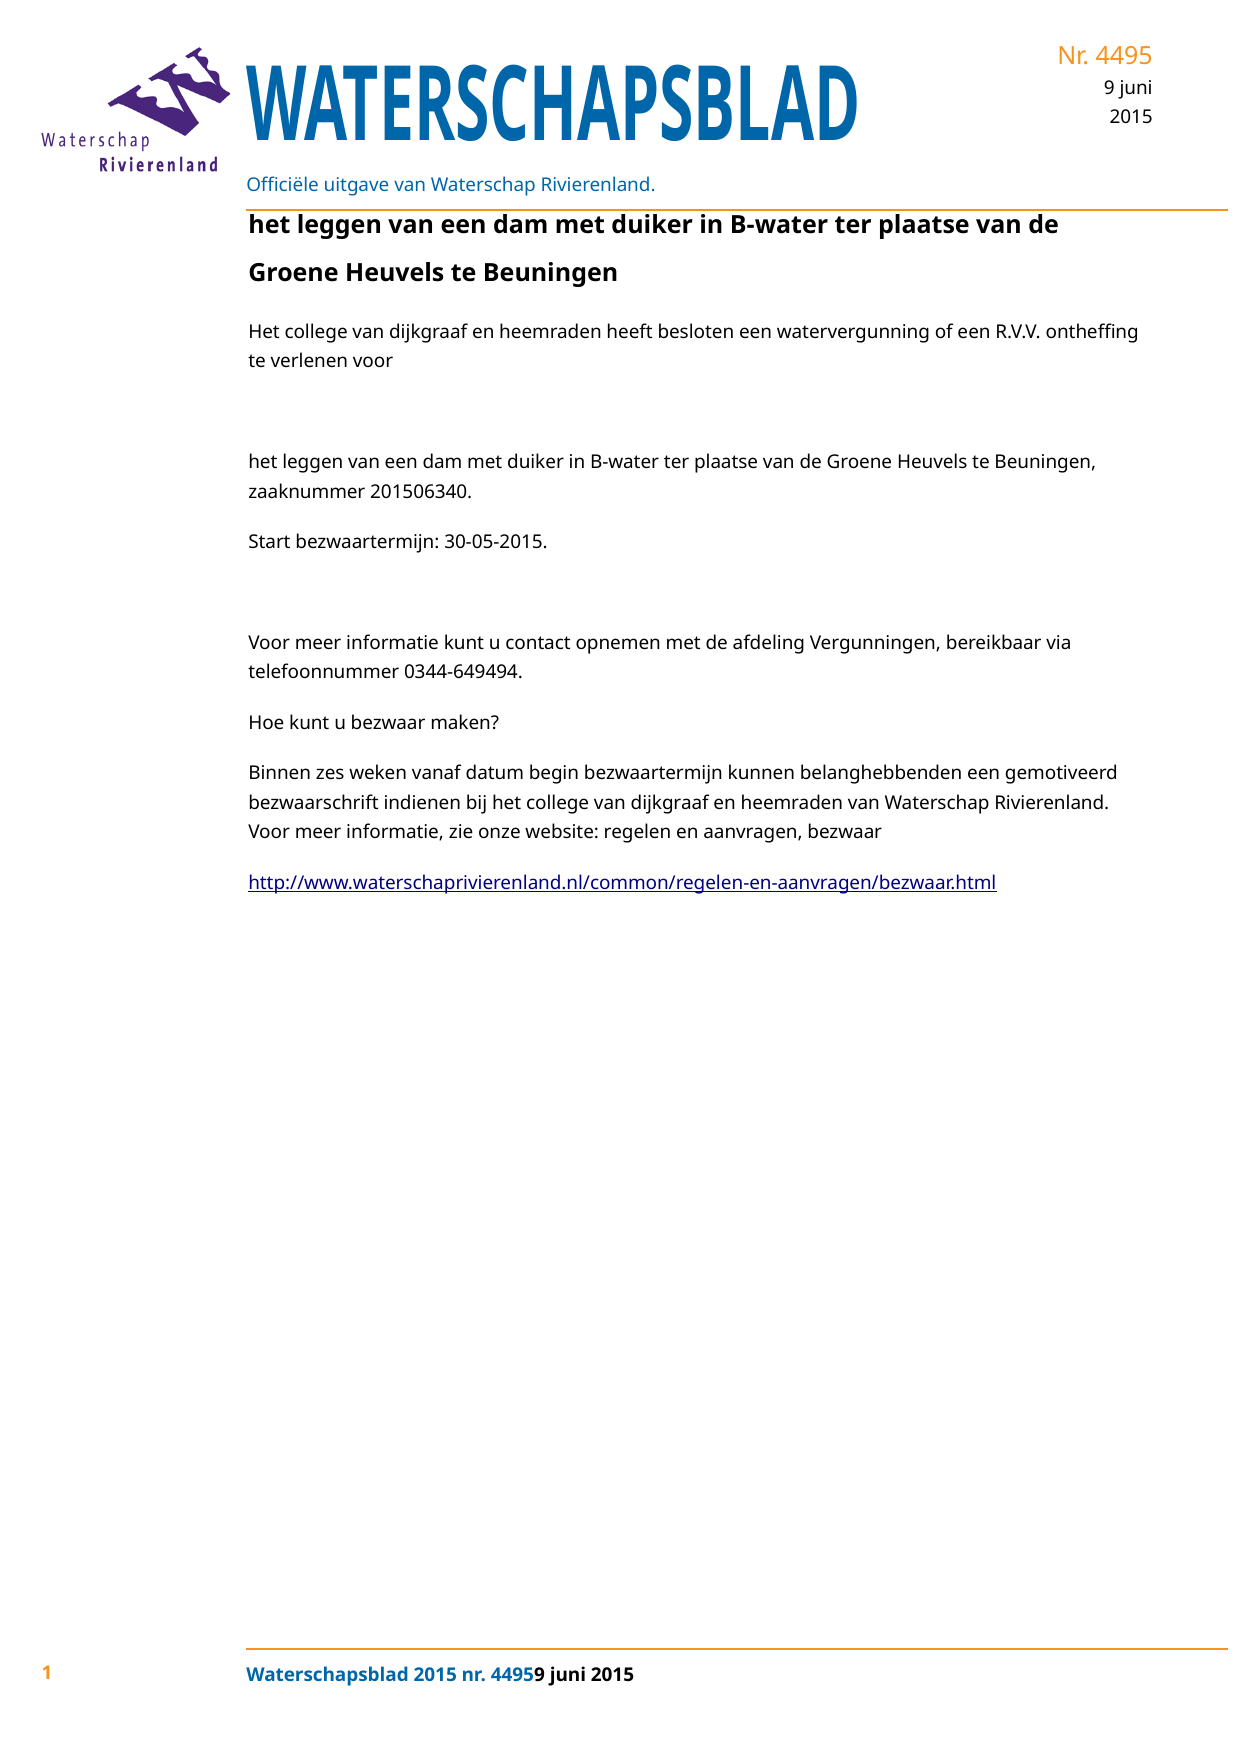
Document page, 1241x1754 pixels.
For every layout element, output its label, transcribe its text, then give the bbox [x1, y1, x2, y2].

text http://www.waterschaprivierenland.nl/common/regelen-en-aanvragen/bezwaar.html [248, 869, 1152, 895]
text het leggen van een dam met duiker in B-water ter plaatse van de Groene Heuvels te Beuningen, zaaknummer 201506340. [248, 448, 1152, 504]
text Het college van dijkgraaf en heemraden heeft besloten een watervergunning of een R.V.V. ontheffing te verlenen voor [248, 318, 1152, 373]
text Binnen zes weken vanaf datum begin bezwaartermijn kunnen belanghebbenden een gemotiveerd bezwaarschrift indienen bij het college van dijkgraaf en heemraden van Waterschap Rivierenland. Voor meer informatie, zie onze website: regelen en aanvragen, bezwaar [248, 759, 1152, 844]
text Voor meer informatie kunt u contact opnemen met de afdeling Vergunningen, bereikbaar via telefoonnummer 0344-649494. [248, 629, 1152, 684]
picture [41, 47, 231, 172]
text Start bezwaartermijn: 30-05-2015. [248, 528, 1152, 554]
text Hoe kunt u bezwaar maken? [248, 709, 1152, 735]
text het leggen van een dam met duiker in B-water ter plaatse van de Groene Heuvels te Beuningen [248, 211, 1152, 288]
